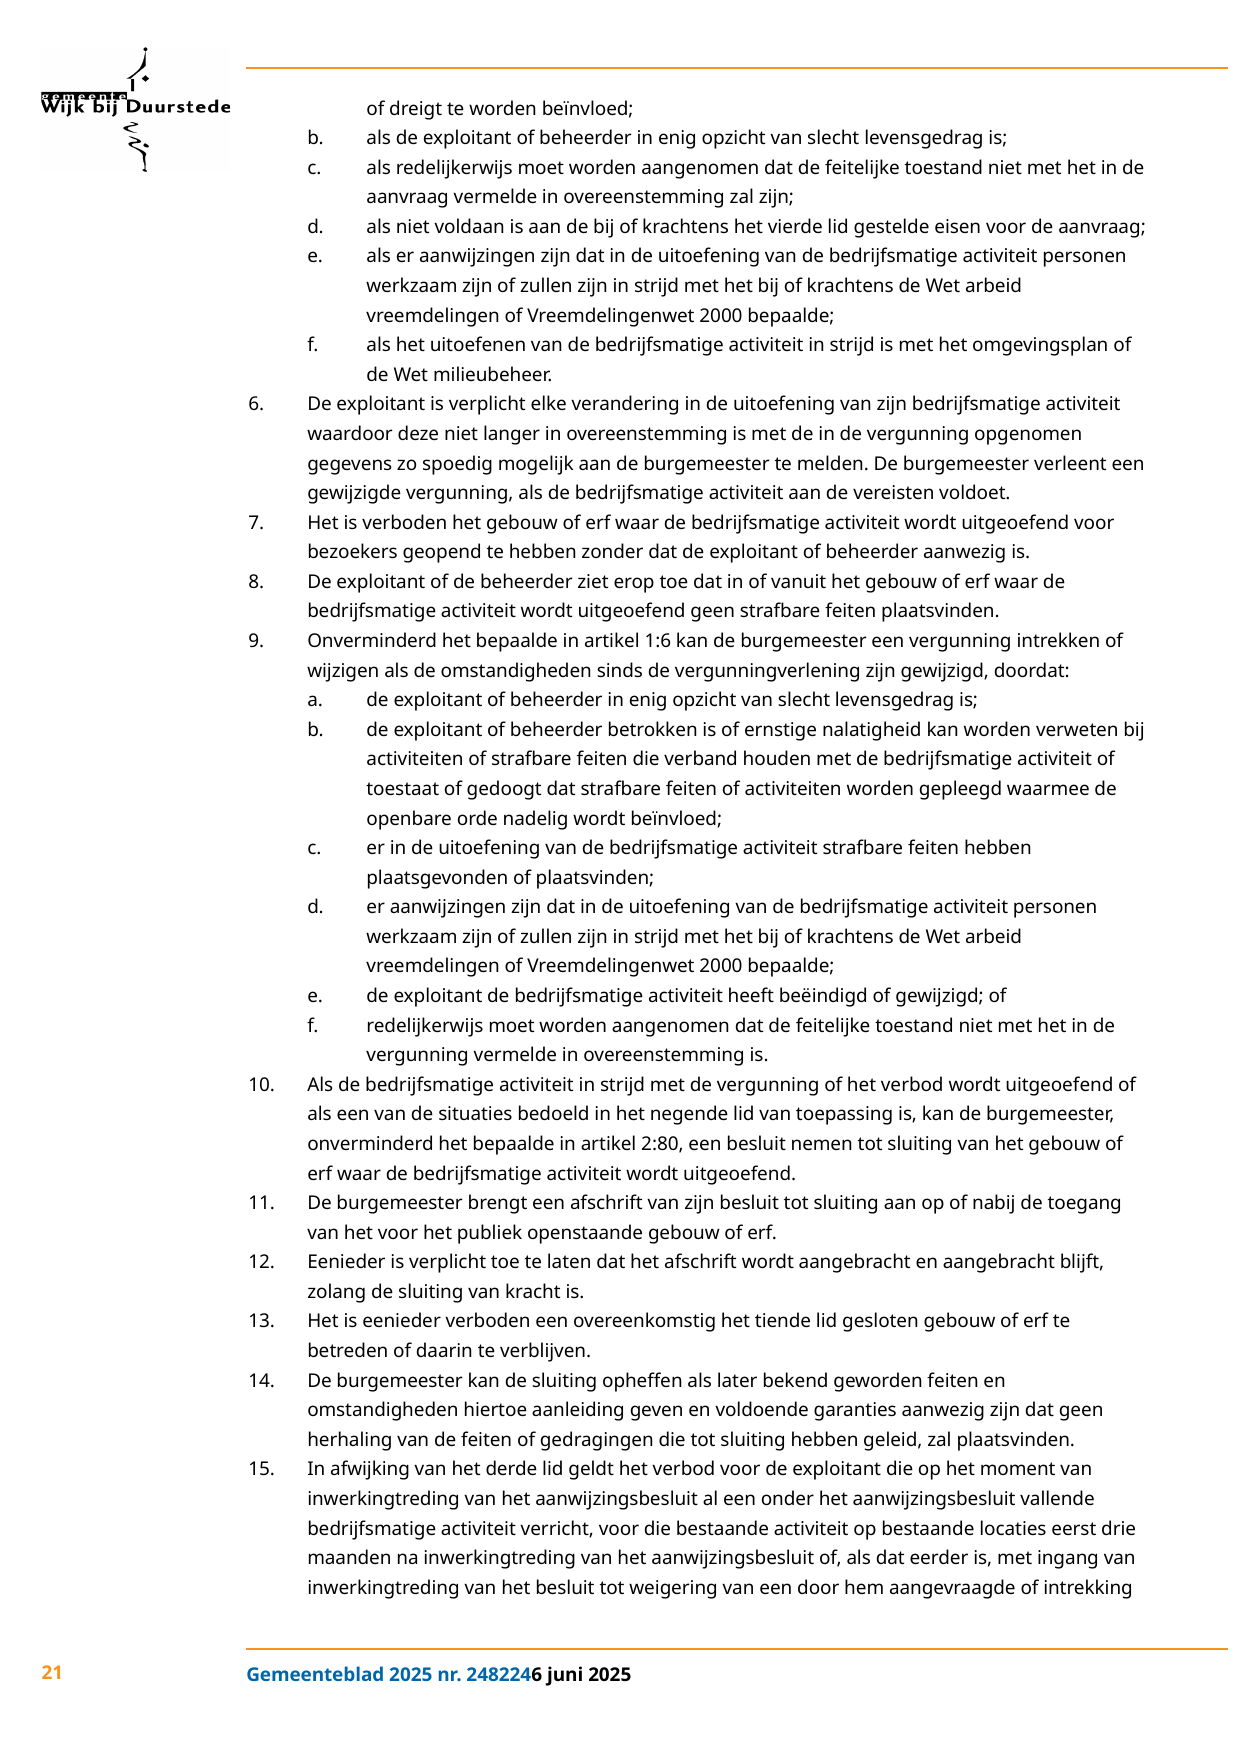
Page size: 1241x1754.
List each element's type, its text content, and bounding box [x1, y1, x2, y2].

list Het is eenieder verboden een overeenkomstig het tiende lid gesloten gebouw of erf te betreden of daarin te verblijven. [248, 1308, 1152, 1363]
list Eenieder is verplicht toe te laten dat het afschrift wordt aangebracht en aangebracht blijft, zolang de sluiting van kracht is. [248, 1248, 1152, 1304]
picture [41, 47, 231, 172]
list De exploitant of de beheerder ziet erop toe dat in of vanuit het gebouw of erf waar de bedrijfsmatige activiteit wordt uitgeoefend geen strafbare feiten plaatsvinden. [248, 568, 1152, 623]
list redelijkerwijs moet worden aangenomen dat de feitelijke toestand niet met het in de vergunning vermelde in overeenstemming is. [307, 1012, 1152, 1067]
list er in de uitoefening van de bedrijfsmatige activiteit strafbare feiten hebben plaatsgevonden of plaatsvinden; [307, 834, 1152, 890]
list Als de bedrijfsmatige activiteit in strijd met de vergunning of het verbod wordt uitgeoefend of als een van de situaties bedoeld in het negende lid van toepassing is, kan de burgemeester, onverminderd het bepaalde in artikel 2:80, een besluit nemen tot sluiting van het gebouw of erf waar de bedrijfsmatige activiteit wordt uitgeoefend. [248, 1071, 1152, 1186]
list de exploitant de bedrijfsmatige activiteit heeft beëindigd of gewijzigd; of [307, 982, 1152, 1008]
list of dreigt te worden beïnvloed; [307, 95, 1152, 121]
list In afwijking van het derde lid geldt het verbod voor de exploitant die op het moment van inwerkingtreding van het aanwijzingsbesluit al een onder het aanwijzingsbesluit vallende bedrijfsmatige activiteit verricht, voor die bestaande activiteit op bestaande locaties eerst drie maanden na inwerkingtreding van het aanwijzingsbesluit of, als dat eerder is, met ingang van inwerkingtreding van het besluit tot weigering van een door hem aangevraagde of intrekking [248, 1456, 1152, 1600]
list als het uitoefenen van de bedrijfsmatige activiteit in strijd is met het omgevingsplan of de Wet milieubeheer. [307, 331, 1152, 387]
list als redelijkerwijs moet worden aangenomen dat de feitelijke toestand niet met het in de aanvraag vermelde in overeenstemming zal zijn; [307, 154, 1152, 209]
list de exploitant of beheerder in enig opzicht van slecht levensgedrag is; [307, 686, 1152, 712]
list Onverminderd het bepaalde in artikel 1:6 kan de burgemeester een vergunning intrekken of wijzigen als de omstandigheden sinds de vergunningverlening zijn gewijzigd, doordat: [248, 627, 1152, 683]
list als er aanwijzingen zijn dat in de uitoefening van de bedrijfsmatige activiteit personen werkzaam zijn of zullen zijn in strijd met het bij of krachtens de Wet arbeid vreemdelingen of Vreemdelingenwet 2000 bepaalde; [307, 243, 1152, 328]
list er aanwijzingen zijn dat in de uitoefening van de bedrijfsmatige activiteit personen werkzaam zijn of zullen zijn in strijd met het bij of krachtens de Wet arbeid vreemdelingen of Vreemdelingenwet 2000 bepaalde; [307, 893, 1152, 978]
list De exploitant is verplicht elke verandering in de uitoefening van zijn bedrijfsmatige activiteit waardoor deze niet langer in overeenstemming is met de in de vergunning opgenomen gegevens zo spoedig mogelijk aan de burgemeester te melden. De burgemeester verleent een gewijzigde vergunning, als de bedrijfsmatige activiteit aan de vereisten voldoet. [248, 391, 1152, 505]
list als de exploitant of beheerder in enig opzicht van slecht levensgedrag is; [307, 124, 1152, 150]
list De burgemeester brengt een afschrift van zijn besluit tot sluiting aan op of nabij de toegang van het voor het publiek openstaande gebouw of erf. [248, 1189, 1152, 1245]
list Het is verboden het gebouw of erf waar de bedrijfsmatige activiteit wordt uitgeoefend voor bezoekers geopend te hebben zonder dat de exploitant of beheerder aanwezig is. [248, 509, 1152, 564]
list als niet voldaan is aan de bij of krachtens het vierde lid gestelde eisen voor de aanvraag; [307, 213, 1152, 239]
list De burgemeester kan de sluiting opheffen als later bekend geworden feiten en omstandigheden hiertoe aanleiding geven en voldoende garanties aanwezig zijn dat geen herhaling van de feiten of gedragingen die tot sluiting hebben geleid, zal plaatsvinden. [248, 1367, 1152, 1452]
list de exploitant of beheerder betrokken is of ernstige nalatigheid kan worden verweten bij activiteiten of strafbare feiten die verband houden met de bedrijfsmatige activiteit of toestaat of gedoogt dat strafbare feiten of activiteiten worden gepleegd waarmee de openbare orde nadelig wordt beïnvloed; [307, 716, 1152, 831]
